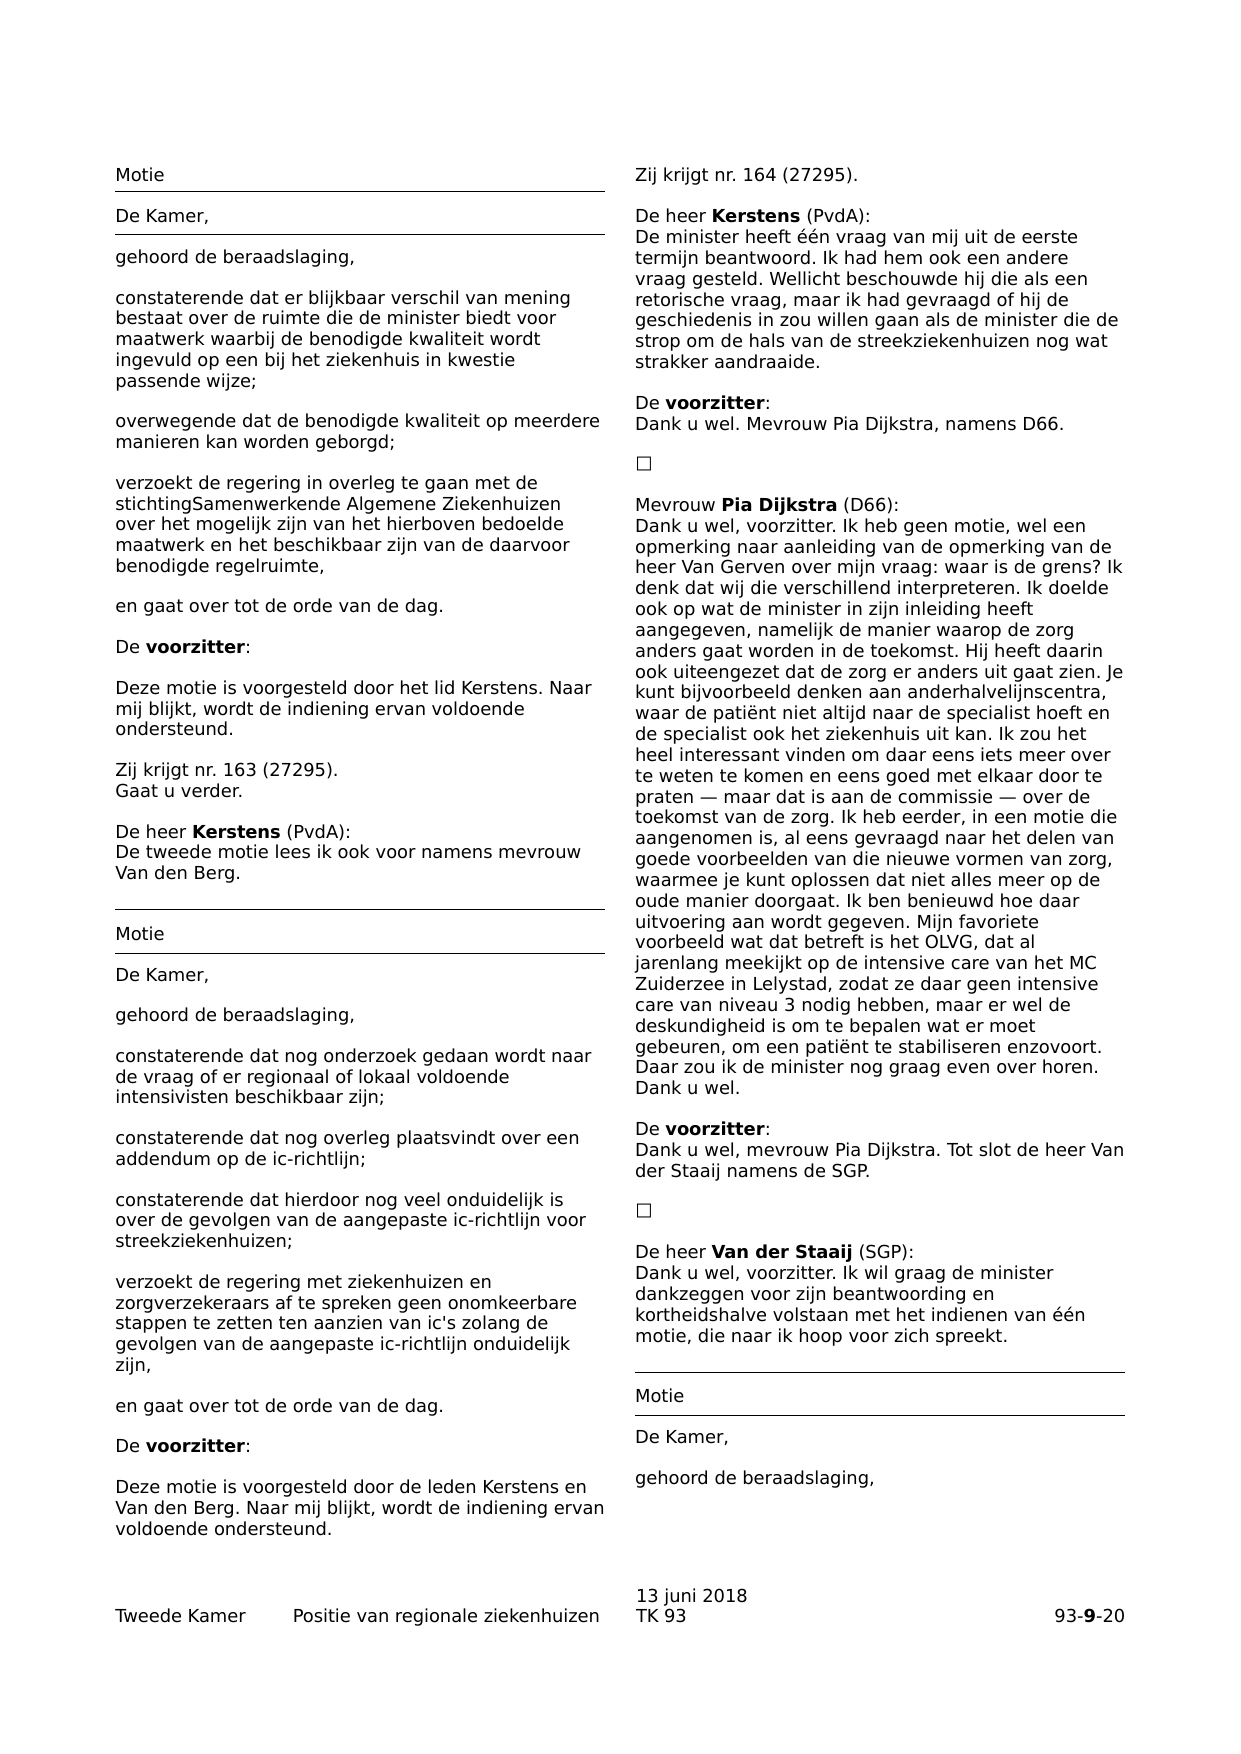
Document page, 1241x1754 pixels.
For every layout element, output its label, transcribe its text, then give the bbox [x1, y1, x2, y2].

text De minister heeft één vraag van mij uit de eerste termijn beantwoord. Ik had hem ook een andere vraag gesteld. Wellicht beschouwde hij die als een retorische vraag, maar ik had gevraagd of hij de geschiedenis in zou willen gaan als de minister die de strop om de hals van de streekziekenhuizen nog wat strakker aandraaide. [635, 227, 1125, 373]
text gehoord de beraadslaging, [115, 247, 605, 267]
text en gaat over tot de orde van de dag. [115, 596, 605, 617]
text Dank u wel, voorzitter. Ik heb geen motie, wel een opmerking naar aanleiding van de opmerking van de heer Van Gerven over mijn vraag: waar is de grens? Ik denk dat wij die verschillend interpreteren. Ik doelde ook op wat de minister in zijn inleiding heeft aangegeven, namelijk de manier waarop de zorg anders gaat worden in de toekomst. Hij heeft daarin ook uiteengezet dat de zorg er anders uit gaat zien. Je kunt bijvoorbeeld denken aan anderhalvelijnscentra, waar de patiënt niet altijd naar de specialist hoeft en de specialist ook het ziekenhuis uit kan. Ik zou het heel interessant vinden om daar eens iets meer over te weten te komen en eens goed met elkaar door te praten — maar dat is aan de commissie — over de toekomst van de zorg. Ik heb eerder, in een motie die aangenomen is, al eens gevraagd naar het delen van goede voorbeelden van die nieuwe vormen van zorg, waarmee je kunt oplossen dat niet alles meer op de oude manier doorgaat. Ik ben benieuwd hoe daar uitvoering aan wordt gegeven. Mijn favoriete voorbeeld wat dat betreft is het OLVG, dat al jarenlang meekijkt op de intensive care van het MC Zuiderzee in Lelystad, zodat ze daar geen intensive care van niveau 3 nodig hebben, maar er wel de deskundigheid is om te bepalen wat er moet gebeuren, om een patiënt te stabiliseren enzovoort. Daar zou ik de minister nog graag even over horen. [635, 516, 1125, 1078]
text constaterende dat nog overleg plaatsvindt over een addendum op de ic-richtlijn; [115, 1128, 605, 1169]
text Motie [115, 924, 605, 944]
text ⬜ [635, 454, 1125, 475]
text De voorzitter: [635, 1119, 1125, 1140]
text en gaat over tot de orde van de dag. [115, 1395, 605, 1416]
text De tweede motie lees ik ook voor namens mevrouw Van den Berg. [115, 842, 605, 884]
text Dank u wel, voorzitter. Ik wil graag de minister dankzeggen voor zijn beantwoording en kortheidshalve volstaan met het indienen van één motie, die naar ik hoop voor zich spreekt. [635, 1263, 1125, 1346]
text De Kamer, [635, 1427, 1125, 1447]
text constaterende dat nog onderzoek gedaan wordt naar de vraag of er regionaal of lokaal voldoende intensivisten beschikbaar zijn; [115, 1046, 605, 1108]
text overwegende dat de benodigde kwaliteit op meerdere manieren kan worden geborgd; [115, 411, 605, 453]
text verzoekt de regering met ziekenhuizen en zorgverzekeraars af te spreken geen onomkeerbare stappen te zetten ten aanzien van ic's zolang de gevolgen van de aangepaste ic-richtlijn onduidelijk zijn, [115, 1272, 605, 1375]
text De voorzitter: [635, 393, 1125, 413]
text ⬜ [635, 1201, 1125, 1222]
text Zij krijgt nr. 163 (27295). [115, 760, 605, 781]
text Gaat u verder. [115, 781, 605, 801]
text Motie [635, 1386, 1125, 1407]
text Deze motie is voorgesteld door de leden Kerstens en Van den Berg. Naar mij blijkt, wordt de indiening ervan voldoende ondersteund. [115, 1477, 605, 1539]
text De heer Kerstens (PvdA): [115, 821, 605, 842]
text gehoord de beraadslaging, [635, 1467, 1125, 1488]
text De heer Kerstens (PvdA): [635, 206, 1125, 227]
text Dank u wel. Mevrouw Pia Dijkstra, namens D66. [635, 413, 1125, 434]
text Mevrouw Pia Dijkstra (D66): [635, 495, 1125, 516]
text De voorzitter: [115, 637, 605, 658]
text constaterende dat hierdoor nog veel onduidelijk is over de gevolgen van de aangepaste ic-richtlijn voor streekziekenhuizen; [115, 1189, 605, 1252]
text Dank u wel, mevrouw Pia Dijkstra. Tot slot de heer Van der Staaij namens de SGP. [635, 1140, 1125, 1181]
text Zij krijgt nr. 164 (27295). [635, 165, 1125, 186]
text Deze motie is voorgesteld door het lid Kerstens. Naar mij blijkt, wordt de indiening ervan voldoende ondersteund. [115, 678, 605, 740]
text De Kamer, [115, 206, 605, 227]
text gehoord de beraadslaging, [115, 1005, 605, 1026]
text Motie [115, 165, 605, 186]
text Dank u wel. [635, 1078, 1125, 1099]
text De voorzitter: [115, 1436, 605, 1457]
text verzoekt de regering in overleg te gaan met de stichtingSamenwerkende Algemene Ziekenhuizen over het mogelijk zijn van het hierboven bedoelde maatwerk en het beschikbaar zijn van de daarvoor benodigde regelruimte, [115, 473, 605, 576]
text De heer Van der Staaij (SGP): [635, 1242, 1125, 1263]
text De Kamer, [115, 964, 605, 985]
text constaterende dat er blijkbaar verschil van mening bestaat over de ruimte die de minister biedt voor maatwerk waarbij de benodigde kwaliteit wordt ingevuld op een bij het ziekenhuis in kwestie passende wijze; [115, 287, 605, 391]
